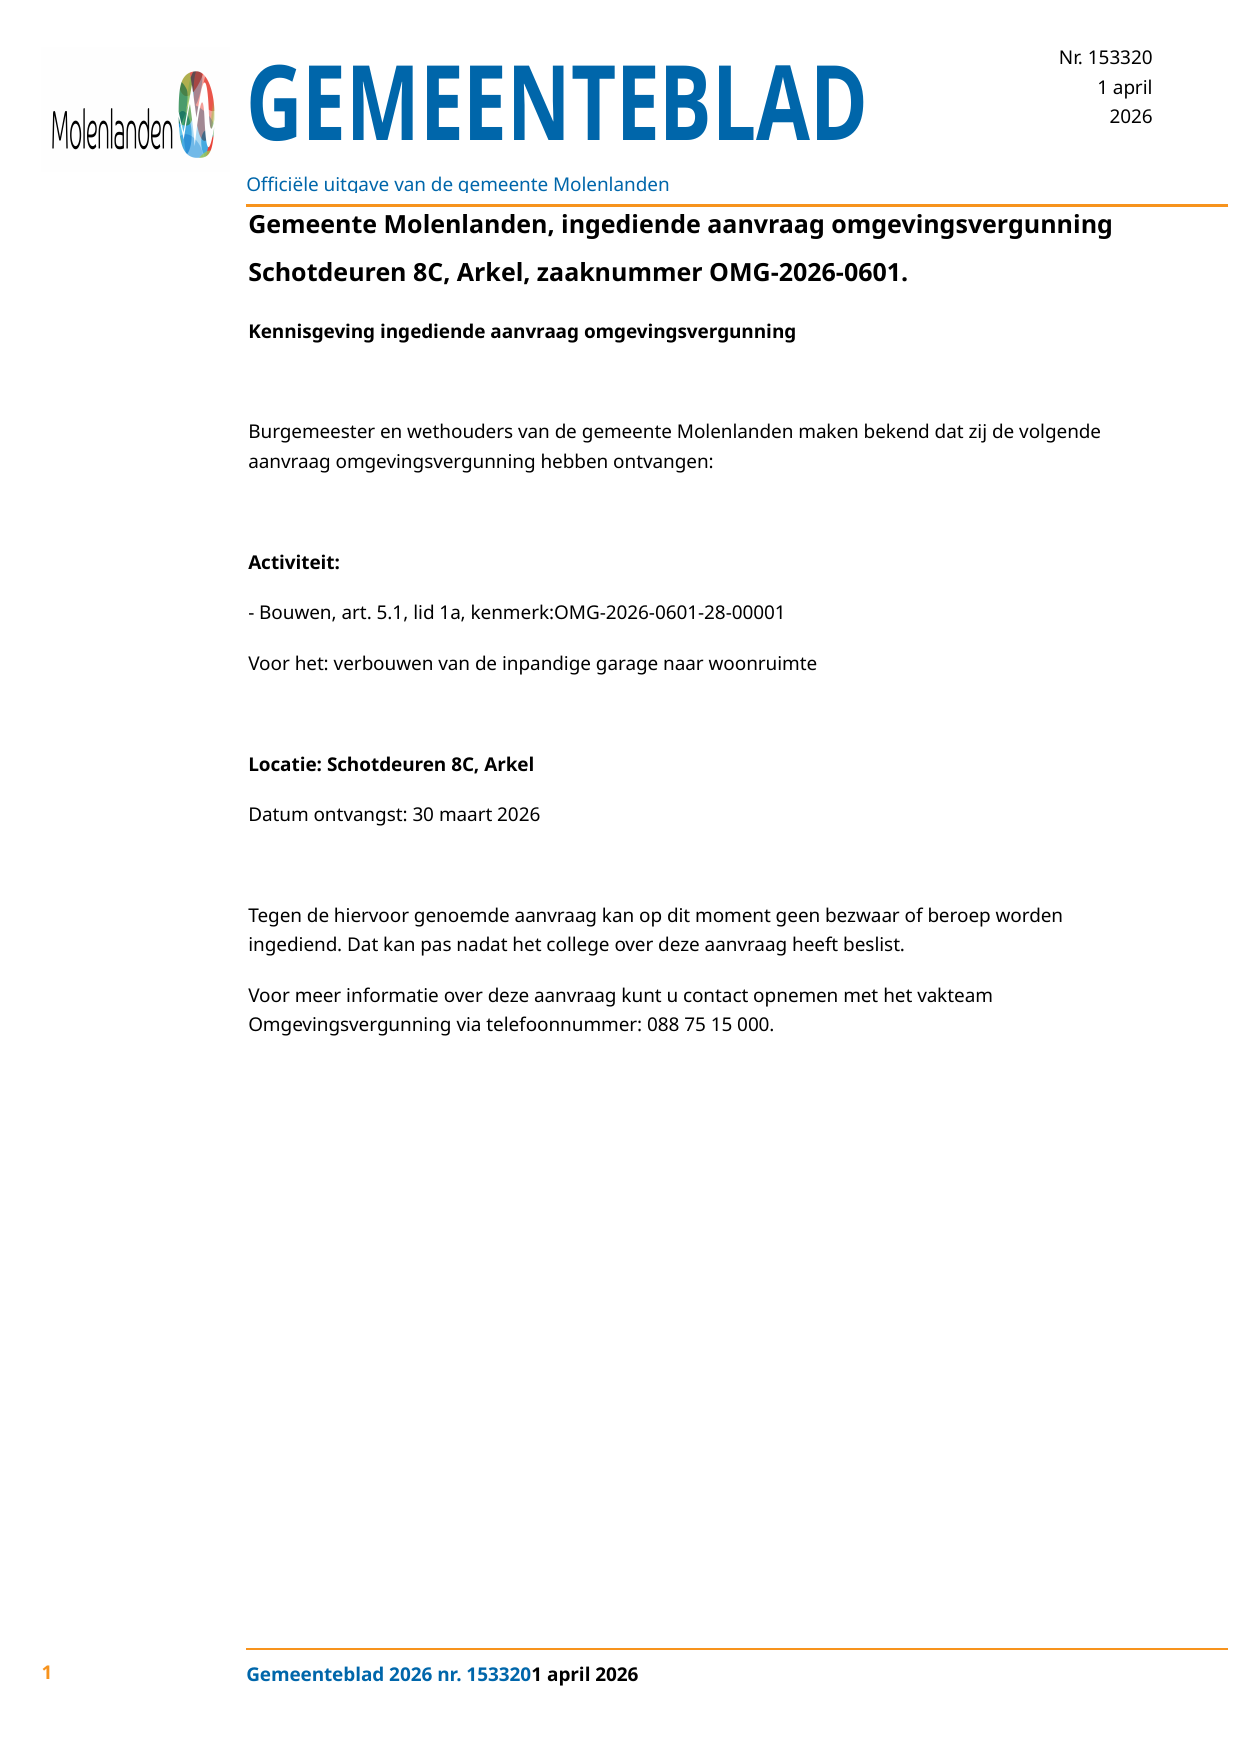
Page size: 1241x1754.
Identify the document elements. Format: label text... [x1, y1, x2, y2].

text Voor meer informatie over deze aanvraag kunt u contact opnemen met het vakteam Omgevingsvergunning via telefoonnummer: 088 75 15 000. [248, 982, 1152, 1037]
text Datum ontvangst: 30 maart 2026 [248, 801, 1152, 827]
text Gemeente Molenlanden, ingediende aanvraag omgevingsvergunning Schotdeuren 8C, Arkel, zaaknummer OMG-2026-0601. [248, 207, 1152, 288]
text Kennisgeving ingediende aanvraag omgevingsvergunning [248, 318, 1152, 344]
text Locatie: Schotdeuren 8C, Arkel [248, 751, 1152, 777]
text - Bouwen, art. 5.1, lid 1a, kenmerk:OMG-2026-0601-28-00001 [248, 599, 1152, 625]
picture [41, 47, 231, 172]
text Activiteit: [248, 549, 1152, 575]
text Tegen de hiervoor genoemde aanvraag kan op dit moment geen bezwaar of beroep worden ingediend. Dat kan pas nadat het college over deze aanvraag heeft beslist. [248, 902, 1152, 957]
text Burgemeester en wethouders van de gemeente Molenlanden maken bekend dat zij de volgende aanvraag omgevingsvergunning hebben ontvangen: [248, 419, 1152, 474]
text Voor het: verbouwen van de inpandige garage naar woonruimte [248, 650, 1152, 676]
